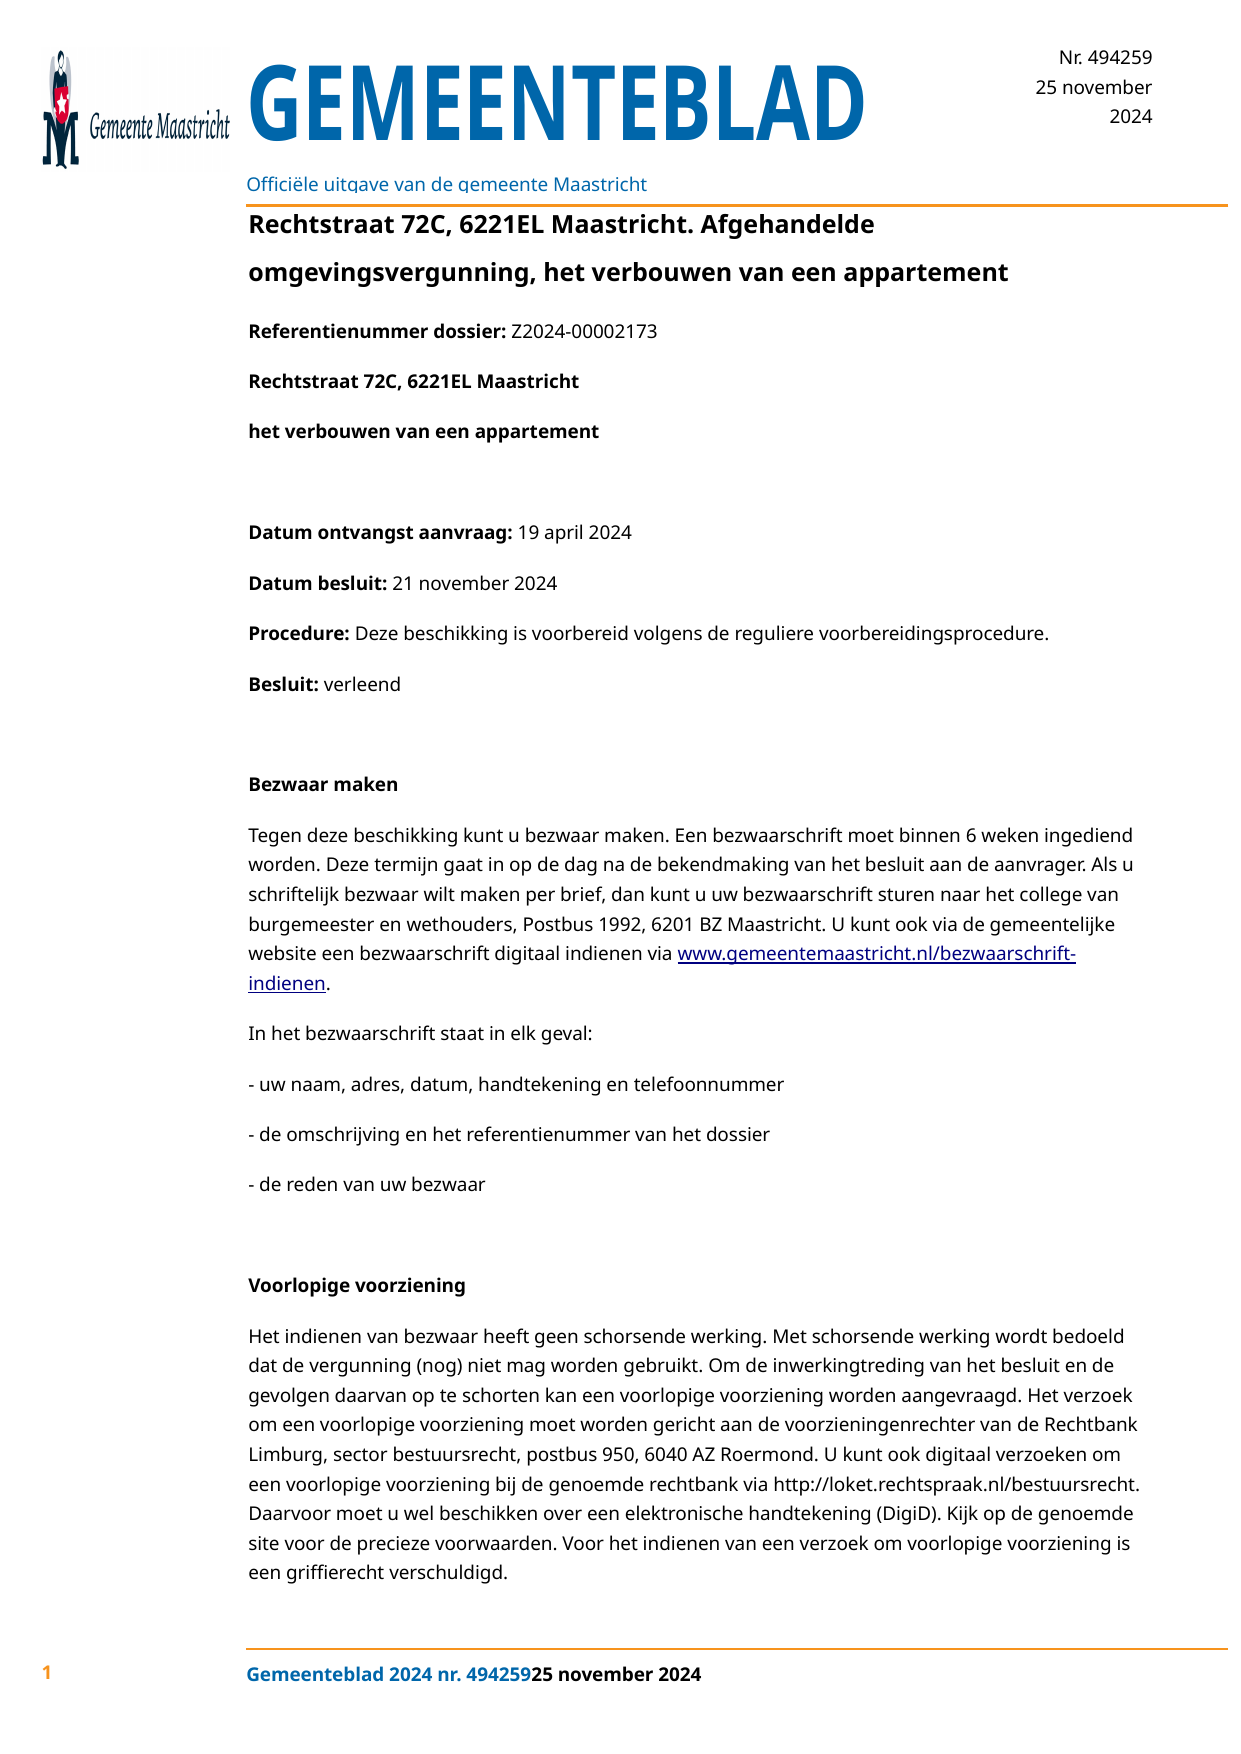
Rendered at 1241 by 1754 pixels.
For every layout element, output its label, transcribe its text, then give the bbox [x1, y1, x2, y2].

text het verbouwen van een appartement [248, 419, 1152, 444]
picture [41, 47, 231, 172]
text Bezwaar maken [248, 772, 1152, 797]
text Datum besluit: 21 november 2024 [248, 570, 1152, 596]
text - de reden van uw bezwaar [248, 1172, 1152, 1197]
text Procedure: Deze beschikking is voorbereid volgens de reguliere voorbereidingsprocedure. [248, 620, 1152, 646]
text In het bezwaarschrift staat in elk geval: [248, 1020, 1152, 1046]
text Besluit: verleend [248, 671, 1152, 697]
text - de omschrijving en het referentienummer van het dossier [248, 1121, 1152, 1147]
text Tegen deze beschikking kunt u bezwaar maken. Een bezwaarschrift moet binnen 6 weken ingediend worden. Deze termijn gaat in op de dag na de bekendmaking van het besluit aan de aanvrager. Als u schriftelijk bezwaar wilt maken per brief, dan kunt u uw bezwaarschrift sturen naar het college van burgemeester en wethouders, Postbus 1992, 6201 BZ Maastricht. U kunt ook via de gemeentelijke website een bezwaarschrift digitaal indienen via www.gemeentemaastricht.nl/bezwaarschrift-indienen. [248, 822, 1152, 996]
text Referentienummer dossier: Z2024-00002173 [248, 318, 1152, 344]
text Het indienen van bezwaar heeft geen schorsende werking. Met schorsende werking wordt bedoeld dat de vergunning (nog) niet mag worden gebruikt. Om de inwerkingtreding van het besluit en de gevolgen daarvan op te schorten kan een voorlopige voorziening worden aangevraagd. Het verzoek om een voorlopige voorziening moet worden gericht aan de voorzieningenrechter van de Rechtbank Limburg, sector bestuursrecht, postbus 950, 6040 AZ Roermond. U kunt ook digitaal verzoeken om een voorlopige voorziening bij de genoemde rechtbank via http://loket.rechtspraak.nl/bestuursrecht. Daarvoor moet u wel beschikken over een elektronische handtekening (DigiD). Kijk op de genoemde site voor de precieze voorwaarden. Voor het indienen van een verzoek om voorlopige voorziening is een griffierecht verschuldigd. [248, 1323, 1152, 1585]
text Voorlopige voorziening [248, 1272, 1152, 1298]
text Datum ontvangst aanvraag: 19 april 2024 [248, 519, 1152, 545]
text Rechtstraat 72C, 6221EL Maastricht. Afgehandelde omgevingsvergunning, het verbouwen van een appartement [248, 207, 1152, 288]
text Rechtstraat 72C, 6221EL Maastricht [248, 368, 1152, 394]
text - uw naam, adres, datum, handtekening en telefoonnummer [248, 1071, 1152, 1097]
